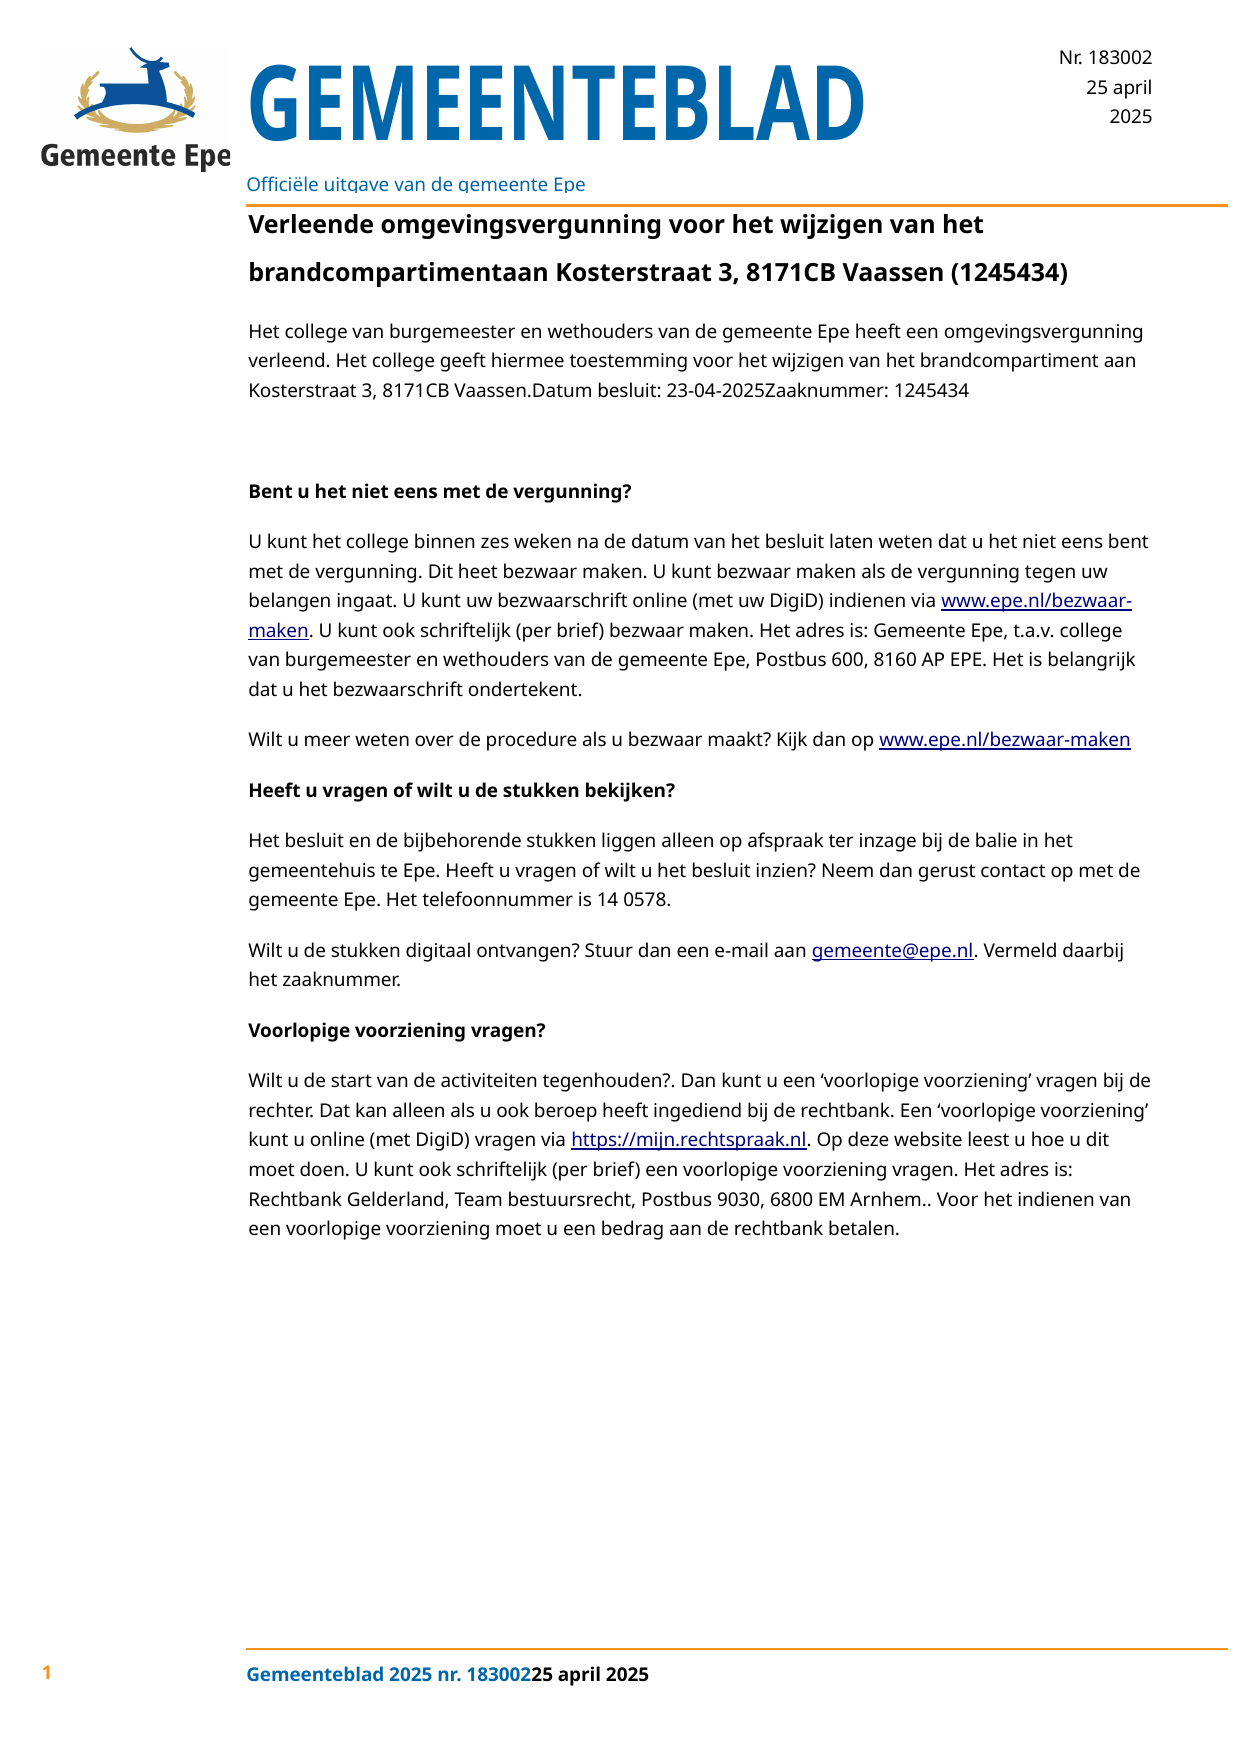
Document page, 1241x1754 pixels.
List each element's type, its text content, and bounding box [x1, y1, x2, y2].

text Wilt u meer weten over de procedure als u bezwaar maakt? Kijk dan op www.epe.nl/bezwaar-maken [248, 727, 1152, 752]
text Heeft u vragen of wilt u de stukken bekijken? [248, 777, 1152, 803]
picture [41, 47, 231, 172]
text Het besluit en de bijbehorende stukken liggen alleen op afspraak ter inzage bij de balie in het gemeentehuis te Epe. Heeft u vragen of wilt u het besluit inzien? Neem dan gerust contact op met de gemeente Epe. Het telefoonnummer is 14 0578. [248, 827, 1152, 912]
text Verleende omgevingsvergunning voor het wijzigen van het brandcompartimentaan Kosterstraat 3, 8171CB Vaassen (1245434) [248, 207, 1152, 288]
text Het college van burgemeester en wethouders van de gemeente Epe heeft een omgevingsvergunning verleend. Het college geeft hiermee toestemming voor het wijzigen van het brandcompartiment aan Kosterstraat 3, 8171CB Vaassen.Datum besluit: 23-04-2025Zaaknummer: 1245434 [248, 318, 1152, 403]
text U kunt het college binnen zes weken na de datum van het besluit laten weten dat u het niet eens bent met de vergunning. Dit heet bezwaar maken. U kunt bezwaar maken als de vergunning tegen uw belangen ingaat. U kunt uw bezwaarschrift online (met uw DigiD) indienen via www.epe.nl/bezwaar-maken. U kunt ook schriftelijk (per brief) bezwaar maken. Het adres is: Gemeente Epe, t.a.v. college van burgemeester en wethouders van de gemeente Epe, Postbus 600, 8160 AP EPE. Het is belangrijk dat u het bezwaarschrift ondertekent. [248, 528, 1152, 702]
text Bent u het niet eens met de vergunning? [248, 478, 1152, 504]
text Wilt u de start van de activiteiten tegenhouden?. Dan kunt u een ‘voorlopige voorziening’ vragen bij de rechter. Dat kan alleen als u ook beroep heeft ingediend bij de rechtbank. Een ‘voorlopige voorziening’ kunt u online (met DigiD) vragen via https://mijn.rechtspraak.nl. Op deze website leest u hoe u dit moet doen. U kunt ook schriftelijk (per brief) een voorlopige voorziening vragen. Het adres is: Rechtbank Gelderland, Team bestuursrecht, Postbus 9030, 6800 EM Arnhem.. Voor het indienen van een voorlopige voorziening moet u een bedrag aan de rechtbank betalen. [248, 1067, 1152, 1241]
text Wilt u de stukken digitaal ontvangen? Stuur dan een e-mail aan gemeente@epe.nl. Vermeld daarbij het zaaknummer. [248, 937, 1152, 992]
text Voorlopige voorziening vragen? [248, 1017, 1152, 1043]
